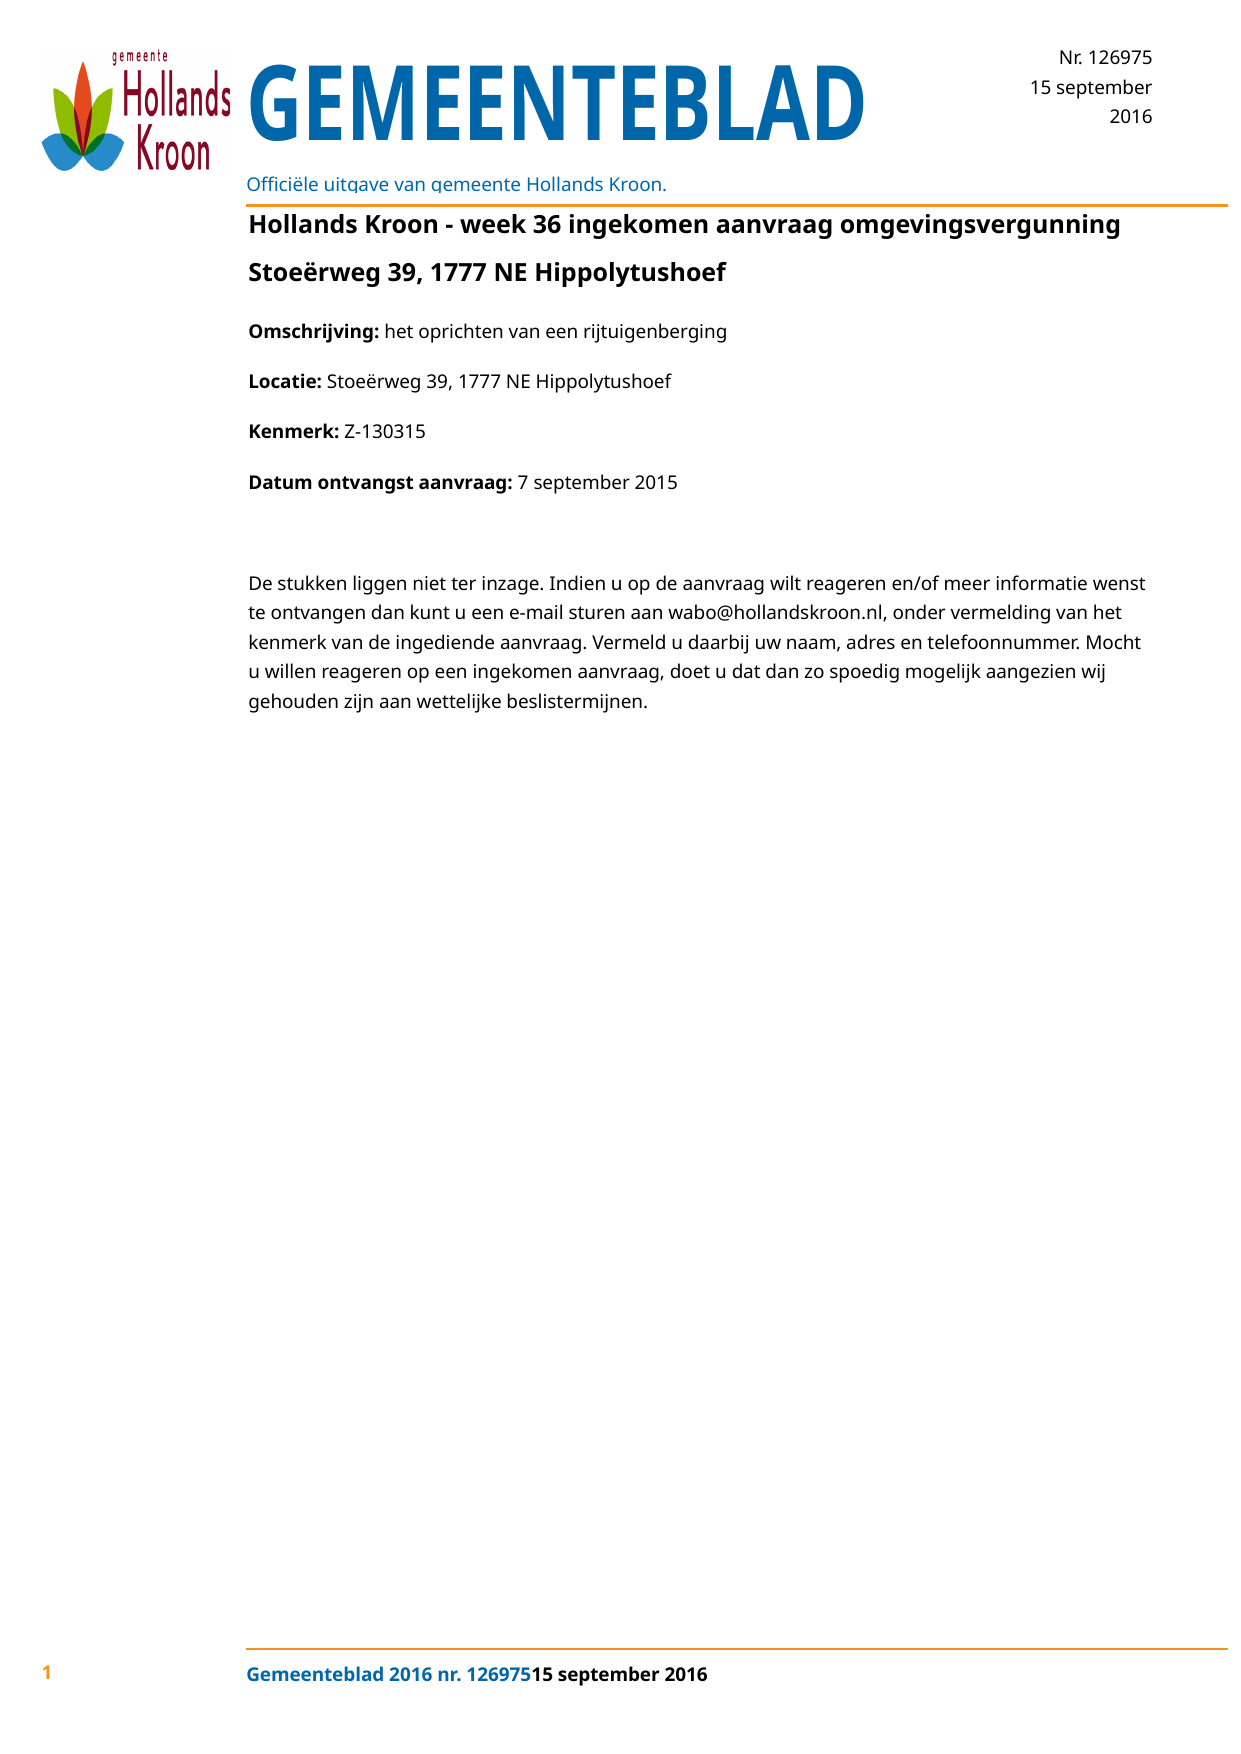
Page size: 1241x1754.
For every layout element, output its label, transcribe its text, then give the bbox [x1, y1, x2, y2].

picture [41, 47, 231, 172]
text Datum ontvangst aanvraag: 7 september 2015 [248, 469, 1152, 495]
text Kenmerk: Z-130315 [248, 419, 1152, 444]
text Hollands Kroon - week 36 ingekomen aanvraag omgevingsvergunning Stoeërweg 39, 1777 NE Hippolytushoef [248, 207, 1152, 288]
text Locatie: Stoeërweg 39, 1777 NE Hippolytushoef [248, 368, 1152, 394]
text Omschrijving: het oprichten van een rijtuigenberging [248, 318, 1152, 344]
text De stukken liggen niet ter inzage. Indien u op de aanvraag wilt reageren en/of meer informatie wenst te ontvangen dan kunt u een e-mail sturen aan wabo@hollandskroon.nl, onder vermelding van het kenmerk van de ingediende aanvraag. Vermeld u daarbij uw naam, adres en telefoonnummer. Mocht u willen reageren op een ingekomen aanvraag, doet u dat dan zo spoedig mogelijk aangezien wij gehouden zijn aan wettelijke beslistermijnen. [248, 570, 1152, 714]
